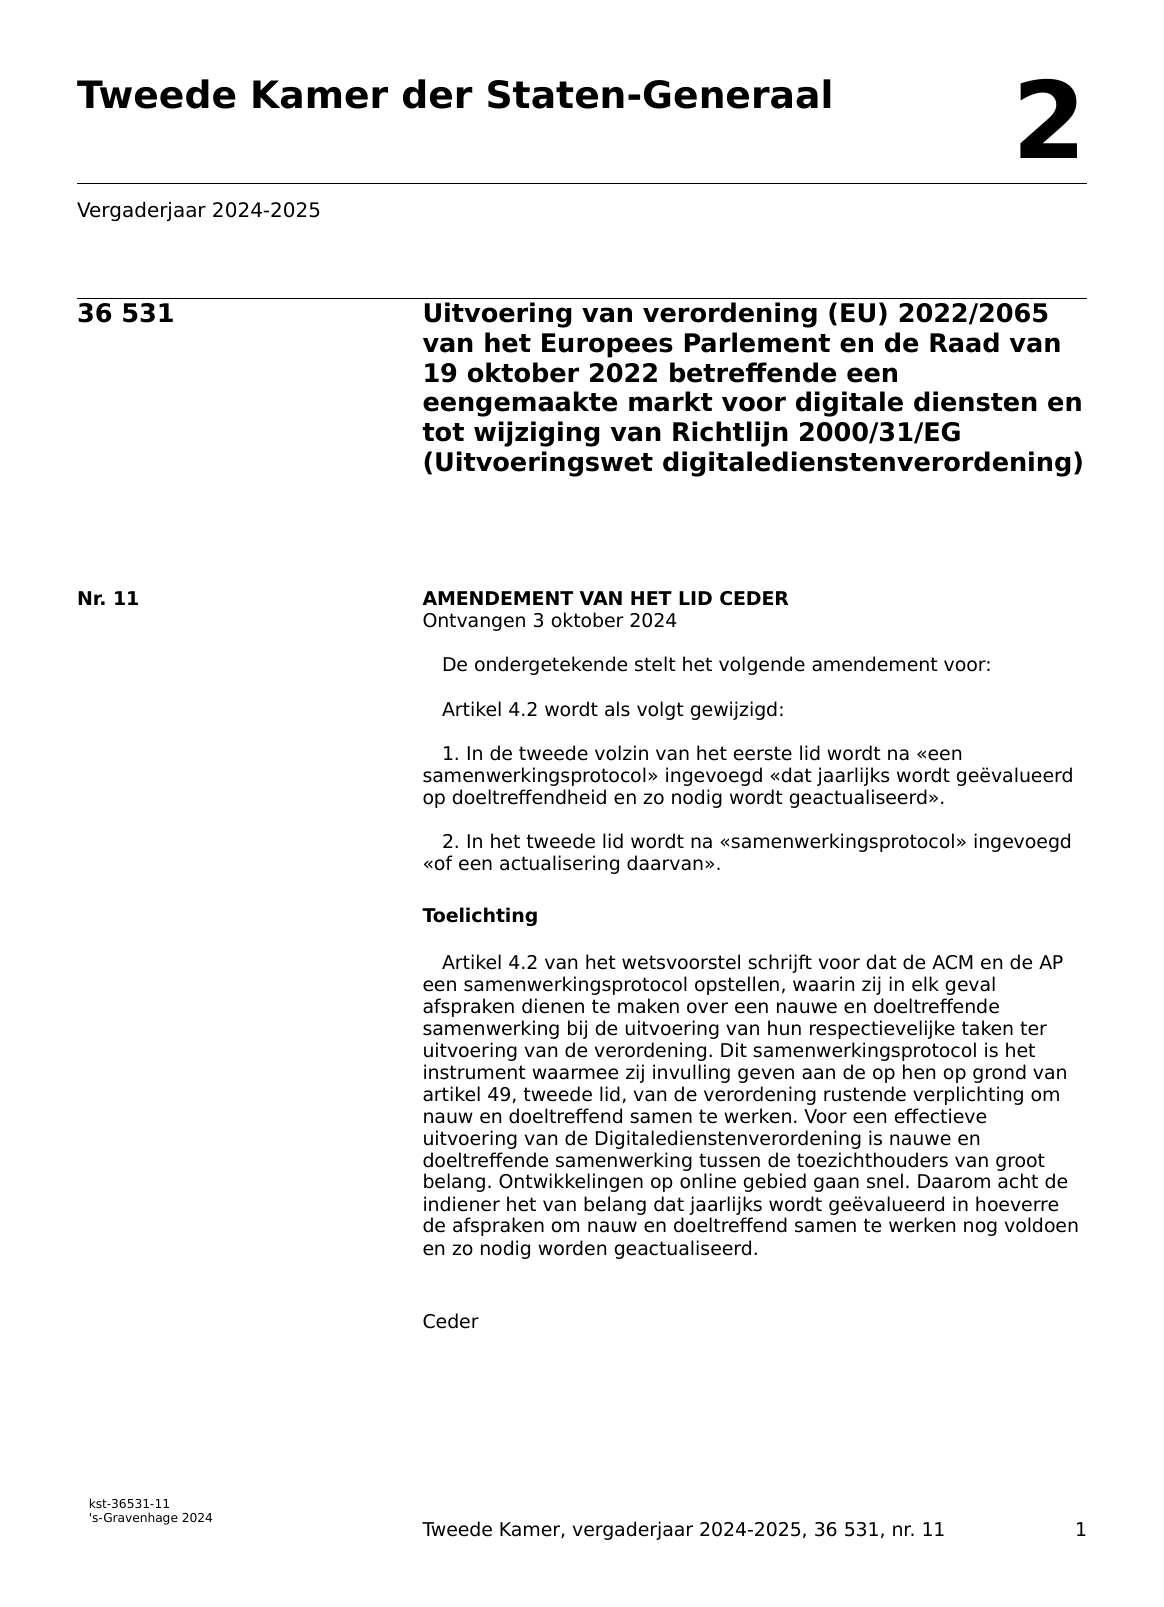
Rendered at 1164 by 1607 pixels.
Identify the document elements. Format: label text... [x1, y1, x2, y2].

text De ondergetekende stelt het volgende amendement voor: [422, 654, 1087, 676]
text 2. In het tweede lid wordt na «samenwerkingsprotocol» ingevoegd «of een actualisering daarvan». [422, 831, 1087, 875]
subtitle Toelichting [422, 905, 1087, 927]
table_cell Vergaderjaar 2024-2025 [77, 184, 1087, 298]
text Ceder [422, 1289, 1087, 1333]
text Artikel 4.2 wordt als volgt gewijzigd: [422, 698, 1087, 720]
text Artikel 4.2 van het wetsvoorstel schrijft voor dat de ACM en de AP een samenwerkingsprotocol opstellen, waarin zij in elk geval afspraken dienen te maken over een nauwe en doeltreffende samenwerking bij de uitvoering van hun respectievelijke taken ter uitvoering van de verordening. Dit samenwerkingsprotocol is het instrument waarmee zij invulling geven aan de op hen op grond van artikel 49, tweede lid, van de verordening rustende verplichting om nauw en doeltreffend samen te werken. Voor een effectieve uitvoering van de Digitaledienstenverordening is nauwe en doeltreffende samenwerking tussen de toezichthouders van groot belang. Ontwikkelingen op online gebied gaan snel. Daarom acht de indiener het van belang dat jaarlijks wordt geëvalueerd in hoeverre de afspraken om nauw en doeltreffend samen te werken nog voldoen en zo nodig worden geactualiseerd. [422, 952, 1087, 1259]
text 's-Gravenhage 2024 [88, 1511, 323, 1525]
table_header 2 [886, 59, 1087, 183]
text 1. In de tweede volzin van het eerste lid wordt na «een samenwerkingsprotocol» ingevoegd «dat jaarlijks wordt geëvalueerd op doeltreffendheid en zo nodig wordt geactualiseerd». [422, 743, 1087, 808]
text kst-36531-11 [88, 1497, 323, 1511]
table_header Tweede Kamer der Staten-Generaal [77, 59, 886, 183]
subtitle 36 531 Uitvoering van verordening (EU) 2022/2065 van het Europees Parlement en de Raad van 19 oktober 2022 betreffende een eengemaakte markt voor digitale diensten en tot wijziging van Richtlijn 2000/31/EG (Uitvoeringswet digitaledienstenverordening) [77, 299, 1087, 477]
text Ontvangen 3 oktober 2024 [422, 610, 1087, 632]
subtitle Nr. 11 AMENDEMENT VAN HET LID CEDER [77, 588, 1087, 610]
